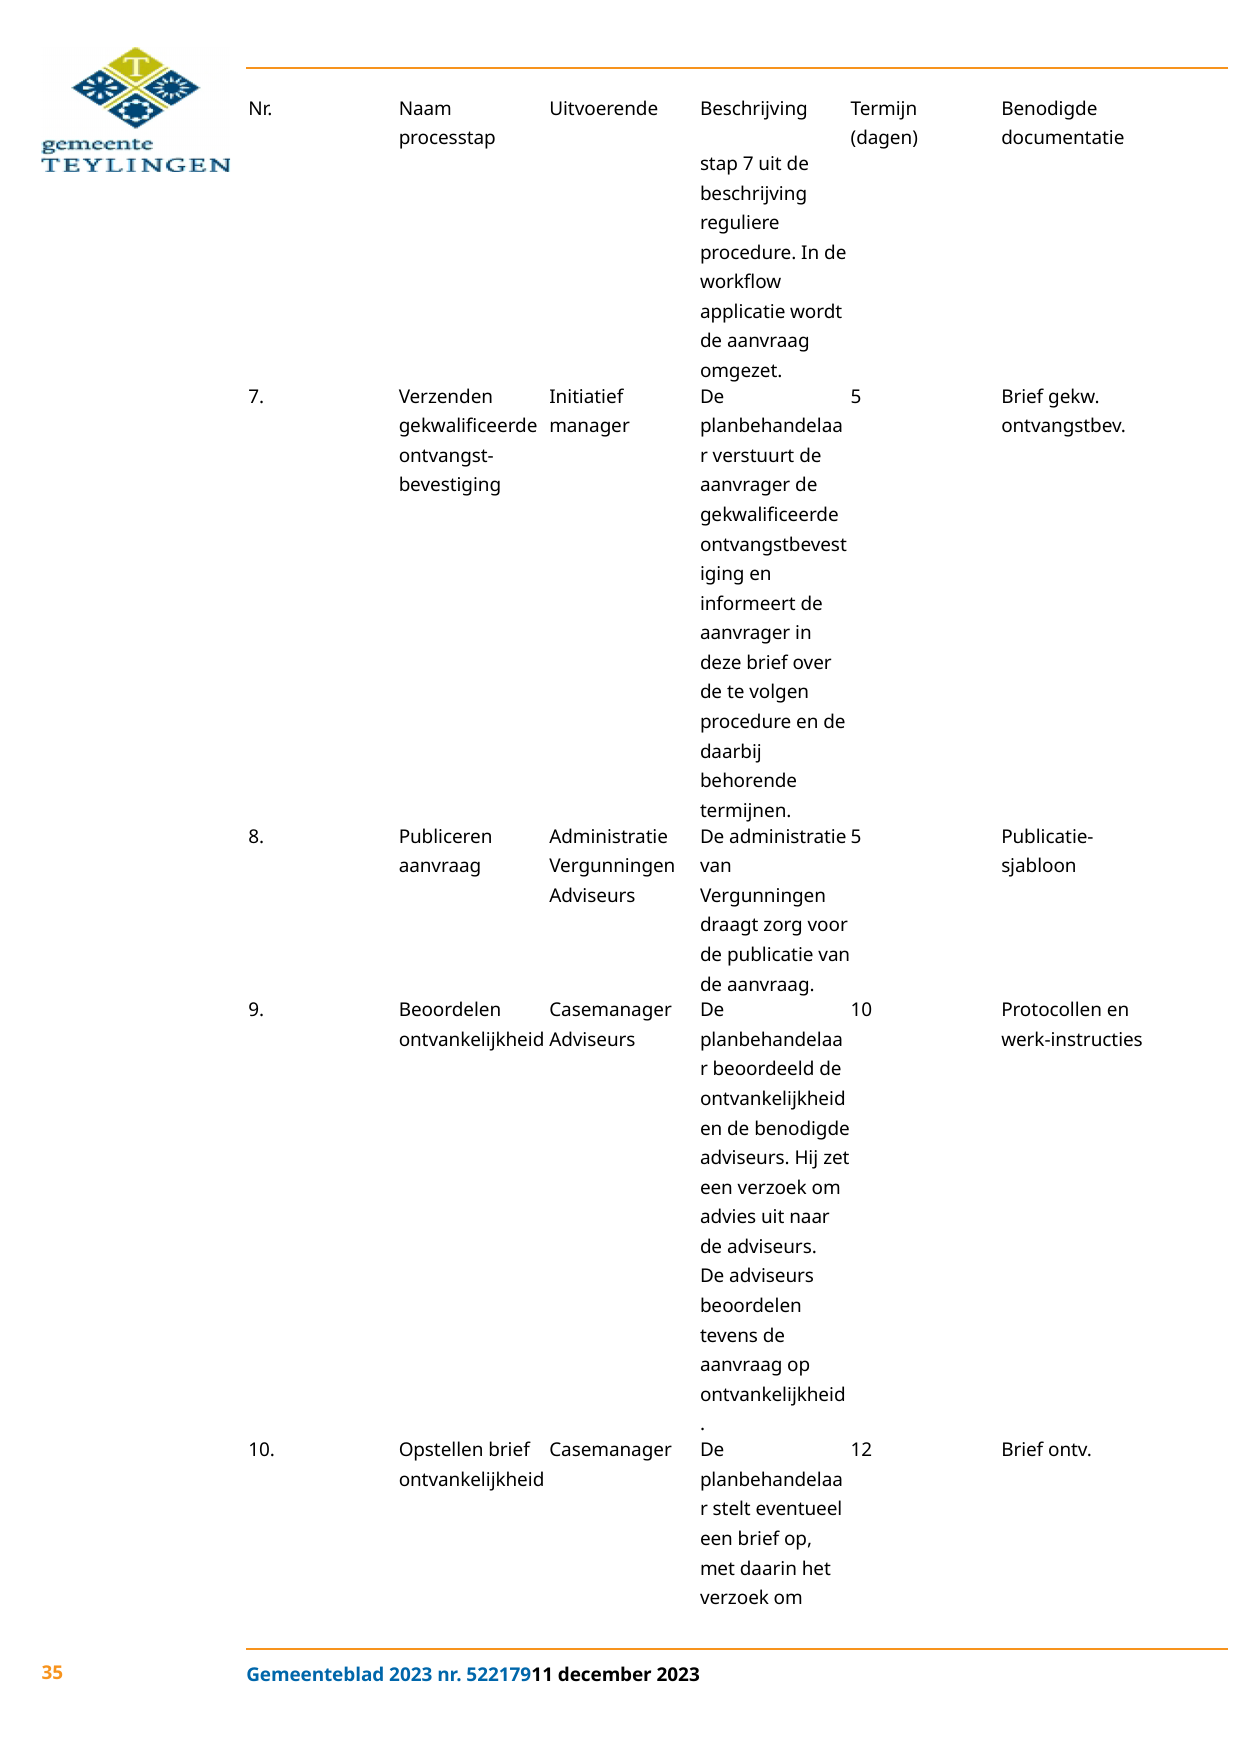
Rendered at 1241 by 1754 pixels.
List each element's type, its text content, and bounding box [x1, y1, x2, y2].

table_cell Protocollen en werk-instructies [1001, 996, 1152, 1436]
table_header Beschrijving [700, 95, 850, 150]
table_cell Casemanager Adviseurs [549, 996, 700, 1436]
table_cell Initiatief manager [549, 383, 700, 823]
table_cell De planbehandelaar beoordeeld de ontvankelijkheid en de benodigde adviseurs. Hij zet een verzoek om advies uit naar de adviseurs. De adviseurs beoordelen tevens de aanvraag op ontvankelijkheid. [700, 996, 850, 1436]
table_cell [1001, 150, 1152, 383]
table_header Termijn (dagen) [850, 95, 1001, 150]
table_header Benodigde documentatie [1001, 95, 1152, 150]
table_cell Opstellen brief ontvankelijkheid [399, 1436, 549, 1610]
table_cell Verzenden gekwalificeerde ontvangst-bevestiging [399, 383, 549, 823]
table_header Naam processtap [399, 95, 549, 150]
table_cell De planbehandelaar stelt eventueel een brief op, met daarin het verzoek om [700, 1436, 850, 1610]
table_cell Administratie Vergunningen Adviseurs [549, 823, 700, 996]
table_cell Brief gekw. ontvangstbev. [1001, 383, 1152, 823]
table_cell 5 [850, 823, 1001, 996]
table_cell stap 7 uit de beschrijving reguliere procedure. In de workflow applicatie wordt de aanvraag omgezet. [700, 150, 850, 383]
table_cell 9. [248, 996, 398, 1436]
picture [41, 47, 231, 172]
table_cell Publicatie-sjabloon [1001, 823, 1152, 996]
table_cell [850, 150, 1001, 383]
table_cell 12 [850, 1436, 1001, 1610]
table_cell [248, 150, 398, 383]
table_cell Brief ontv. [1001, 1436, 1152, 1610]
table_cell [549, 150, 700, 383]
table_cell Beoordelen ontvankelijkheid [399, 996, 549, 1436]
table_cell Casemanager [549, 1436, 700, 1610]
table_cell 7. [248, 383, 398, 823]
table_cell De administratie van Vergunningen draagt zorg voor de publicatie van de aanvraag. [700, 823, 850, 996]
table_cell 10. [248, 1436, 398, 1610]
table_cell 10 [850, 996, 1001, 1436]
table_cell [399, 150, 549, 383]
table_cell De planbehandelaar verstuurt de aanvrager de gekwalificeerde ontvangstbevestiging en informeert de aanvrager in deze brief over de te volgen procedure en de daarbij behorende termijnen. [700, 383, 850, 823]
table_cell 8. [248, 823, 398, 996]
table_header Uitvoerende [549, 95, 700, 150]
table_cell 5 [850, 383, 1001, 823]
table_header Nr. [248, 95, 398, 150]
table_cell Publiceren aanvraag [399, 823, 549, 996]
